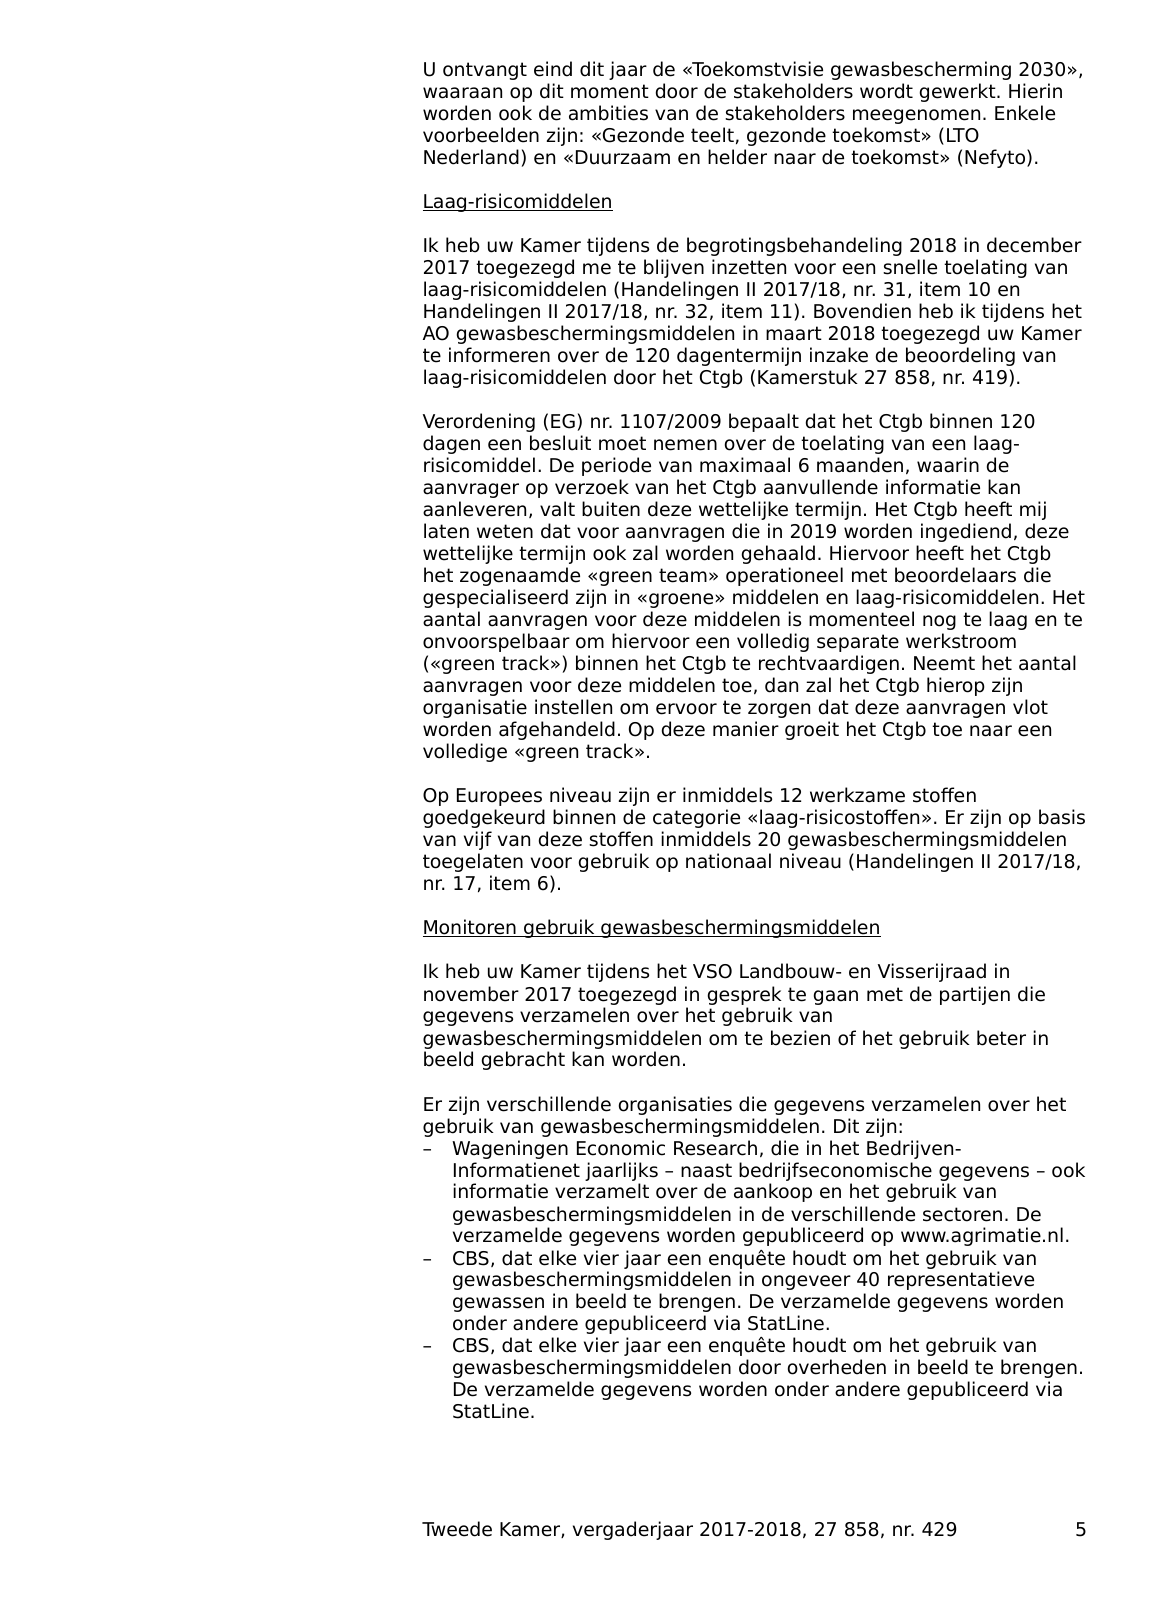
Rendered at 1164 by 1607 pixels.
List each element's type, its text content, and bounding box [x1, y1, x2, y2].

text Ik heb uw Kamer tijdens de begrotingsbehandeling 2018 in december 2017 toegezegd me te blijven inzetten voor een snelle toelating van laag-risicomiddelen (Handelingen II 2017/18, nr. 31, item 10 en Handelingen II 2017/18, nr. 32, item 11). Bovendien heb ik tijdens het AO gewasbeschermingsmiddelen in maart 2018 toegezegd uw Kamer te informeren over de 120 dagentermijn inzake de beoordeling van laag-risicomiddelen door het Ctgb (Kamerstuk 27 858, nr. 419). [422, 235, 1087, 389]
subtitle Monitoren gebruik gewasbeschermingsmiddelen [422, 917, 1087, 939]
text Er zijn verschillende organisaties die gegevens verzamelen over het gebruik van gewasbeschermingsmiddelen. Dit zijn: [422, 1093, 1087, 1137]
text U ontvangt eind dit jaar de «Toekomstvisie gewasbescherming 2030», waaraan op dit moment door de stakeholders wordt gewerkt. Hierin worden ook de ambities van de stakeholders meegenomen. Enkele voorbeelden zijn: «Gezonde teelt, gezonde toekomst» (LTO Nederland) en «Duurzaam en helder naar de toekomst» (Nefyto). [422, 59, 1087, 169]
text Ik heb uw Kamer tijdens het VSO Landbouw- en Visserijraad in november 2017 toegezegd in gesprek te gaan met de partijen die gegevens verzamelen over het gebruik van gewasbeschermingsmiddelen om te bezien of het gebruik beter in beeld gebracht kan worden. [422, 961, 1087, 1071]
text Op Europees niveau zijn er inmiddels 12 werkzame stoffen goedgekeurd binnen de categorie «laag-risicostoffen». Er zijn op basis van vijf van deze stoffen inmiddels 20 gewasbeschermingsmiddelen toegelaten voor gebruik op nationaal niveau (Handelingen II 2017/18, nr. 17, item 6). [422, 785, 1087, 895]
text Verordening (EG) nr. 1107/2009 bepaalt dat het Ctgb binnen 120 dagen een besluit moet nemen over de toelating van een laag-risicomiddel. De periode van maximaal 6 maanden, waarin de aanvrager op verzoek van het Ctgb aanvullende informatie kan aanleveren, valt buiten deze wettelijke termijn. Het Ctgb heeft mij laten weten dat voor aanvragen die in 2019 worden ingediend, deze wettelijke termijn ook zal worden gehaald. Hiervoor heeft het Ctgb het zogenaamde «green team» operationeel met beoordelaars die gespecialiseerd zijn in «groene» middelen en laag-risicomiddelen. Het aantal aanvragen voor deze middelen is momenteel nog te laag en te onvoorspelbaar om hiervoor een volledig separate werkstroom («green track») binnen het Ctgb te rechtvaardigen. Neemt het aantal aanvragen voor deze middelen toe, dan zal het Ctgb hierop zijn organisatie instellen om ervoor te zorgen dat deze aanvragen vlot worden afgehandeld. Op deze manier groeit het Ctgb toe naar een volledige «green track». [422, 411, 1087, 763]
text – Wageningen Economic Research, die in het Bedrijven-Informatienet jaarlijks – naast bedrijfseconomische gegevens – ook informatie verzamelt over de aankoop en het gebruik van gewasbeschermingsmiddelen in de verschillende sectoren. De verzamelde gegevens worden gepubliceerd op www.agrimatie.nl. [422, 1137, 1087, 1247]
text – CBS, dat elke vier jaar een enquête houdt om het gebruik van gewasbeschermingsmiddelen in ongeveer 40 representatieve gewassen in beeld te brengen. De verzamelde gegevens worden onder andere gepubliceerd via StatLine. [422, 1247, 1087, 1335]
text – CBS, dat elke vier jaar een enquête houdt om het gebruik van gewasbeschermingsmiddelen door overheden in beeld te brengen. De verzamelde gegevens worden onder andere gepubliceerd via StatLine. [422, 1335, 1087, 1423]
subtitle Laag-risicomiddelen [422, 191, 1087, 213]
